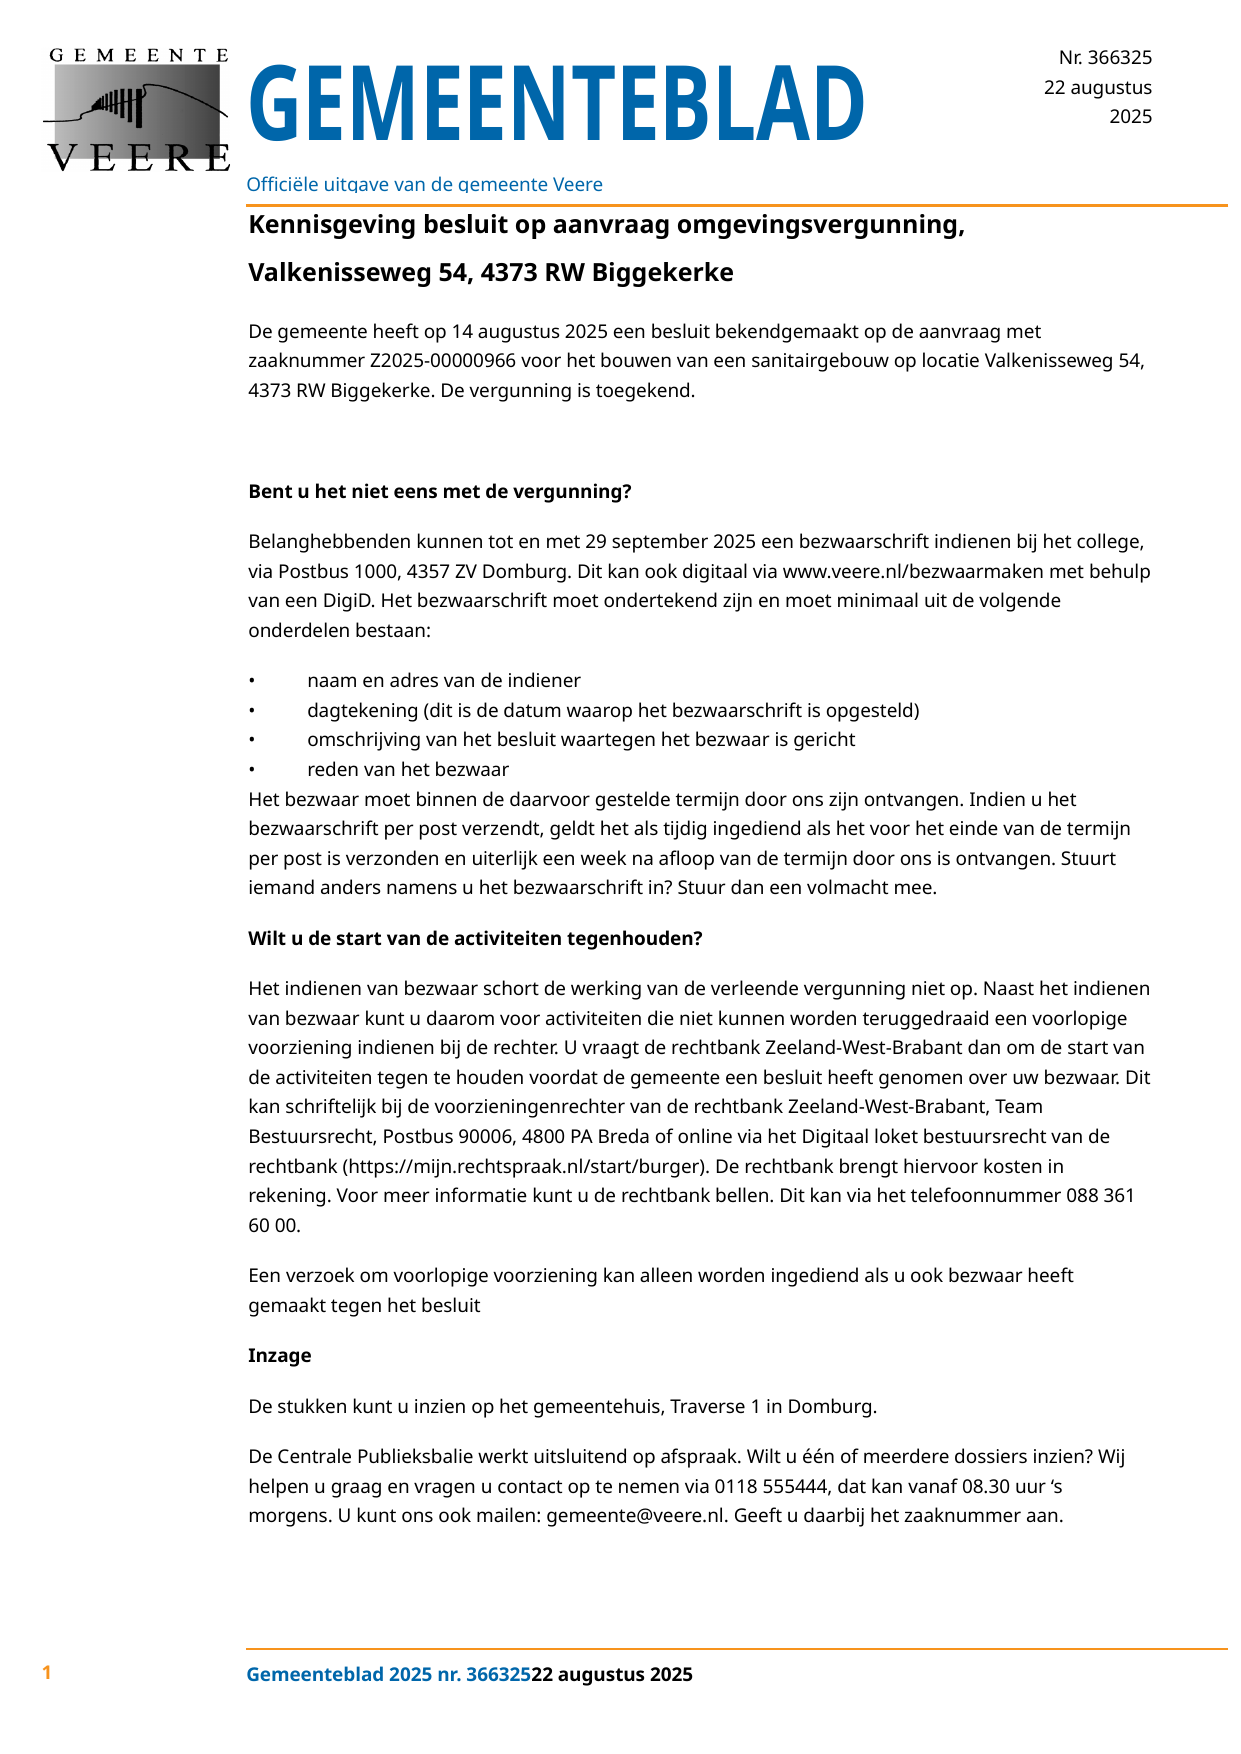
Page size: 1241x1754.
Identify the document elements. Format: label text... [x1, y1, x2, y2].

text Belanghebbenden kunnen tot en met 29 september 2025 een bezwaarschrift indienen bij het college, via Postbus 1000, 4357 ZV Domburg. Dit kan ook digitaal via www.veere.nl/bezwaarmaken met behulp van een DigiD. Het bezwaarschrift moet ondertekend zijn en moet minimaal uit de volgende onderdelen bestaan: [248, 528, 1152, 643]
text De stukken kunt u inzien op het gemeentehuis, Traverse 1 in Domburg. [248, 1393, 1152, 1419]
text Inzage [248, 1342, 1152, 1368]
text Het indienen van bezwaar schort de werking van de verleende vergunning niet op. Naast het indienen van bezwaar kunt u daarom voor activiteiten die niet kunnen worden teruggedraaid een voorlopige voorziening indienen bij de rechter. U vraagt de rechtbank Zeeland-West-Brabant dan om de start van de activiteiten tegen te houden voordat de gemeente een besluit heeft genomen over uw bezwaar. Dit kan schriftelijk bij de voorzieningenrechter van de rechtbank Zeeland-West-Brabant, Team Bestuursrecht, Postbus 90006, 4800 PA Breda of online via het Digitaal loket bestuursrecht van de rechtbank (https://mijn.rechtspraak.nl/start/burger). De rechtbank brengt hiervoor kosten in rekening. Voor meer informatie kunt u de rechtbank bellen. Dit kan via het telefoonnummer 088 361 60 00. [248, 975, 1152, 1238]
text De Centrale Publieksbalie werkt uitsluitend op afspraak. Wilt u één of meerdere dossiers inzien? Wij helpen u graag en vragen u contact op te nemen via 0118 555444, dat kan vanaf 08.30 uur ‘s morgens. U kunt ons ook mailen: gemeente@veere.nl. Geeft u daarbij het zaaknummer aan. [248, 1443, 1152, 1528]
picture [41, 47, 231, 172]
text Het bezwaar moet binnen de daarvoor gestelde termijn door ons zijn ontvangen. Indien u het bezwaarschrift per post verzendt, geldt het als tijdig ingediend als het voor het einde van de termijn per post is verzonden en uiterlijk een week na afloop van de termijn door ons is ontvangen. Stuurt iemand anders namens u het bezwaarschrift in? Stuur dan een volmacht mee. [248, 786, 1152, 900]
list dagtekening (dit is de datum waarop het bezwaarschrift is opgesteld) [248, 697, 1152, 723]
text Wilt u de start van de activiteiten tegenhouden? [248, 925, 1152, 951]
list omschrijving van het besluit waartegen het bezwaar is gericht [248, 727, 1152, 752]
text Een verzoek om voorlopige voorziening kan alleen worden ingediend als u ook bezwaar heeft gemaakt tegen het besluit [248, 1262, 1152, 1318]
text Bent u het niet eens met de vergunning? [248, 478, 1152, 504]
text Kennisgeving besluit op aanvraag omgevingsvergunning, Valkenisseweg 54, 4373 RW Biggekerke [248, 207, 1152, 288]
list reden van het bezwaar [248, 756, 1152, 782]
list naam en adres van de indiener [248, 667, 1152, 693]
text De gemeente heeft op 14 augustus 2025 een besluit bekendgemaakt op de aanvraag met zaaknummer Z2025-00000966 voor het bouwen van een sanitairgebouw op locatie Valkenisseweg 54, 4373 RW Biggekerke. De vergunning is toegekend. [248, 318, 1152, 403]
